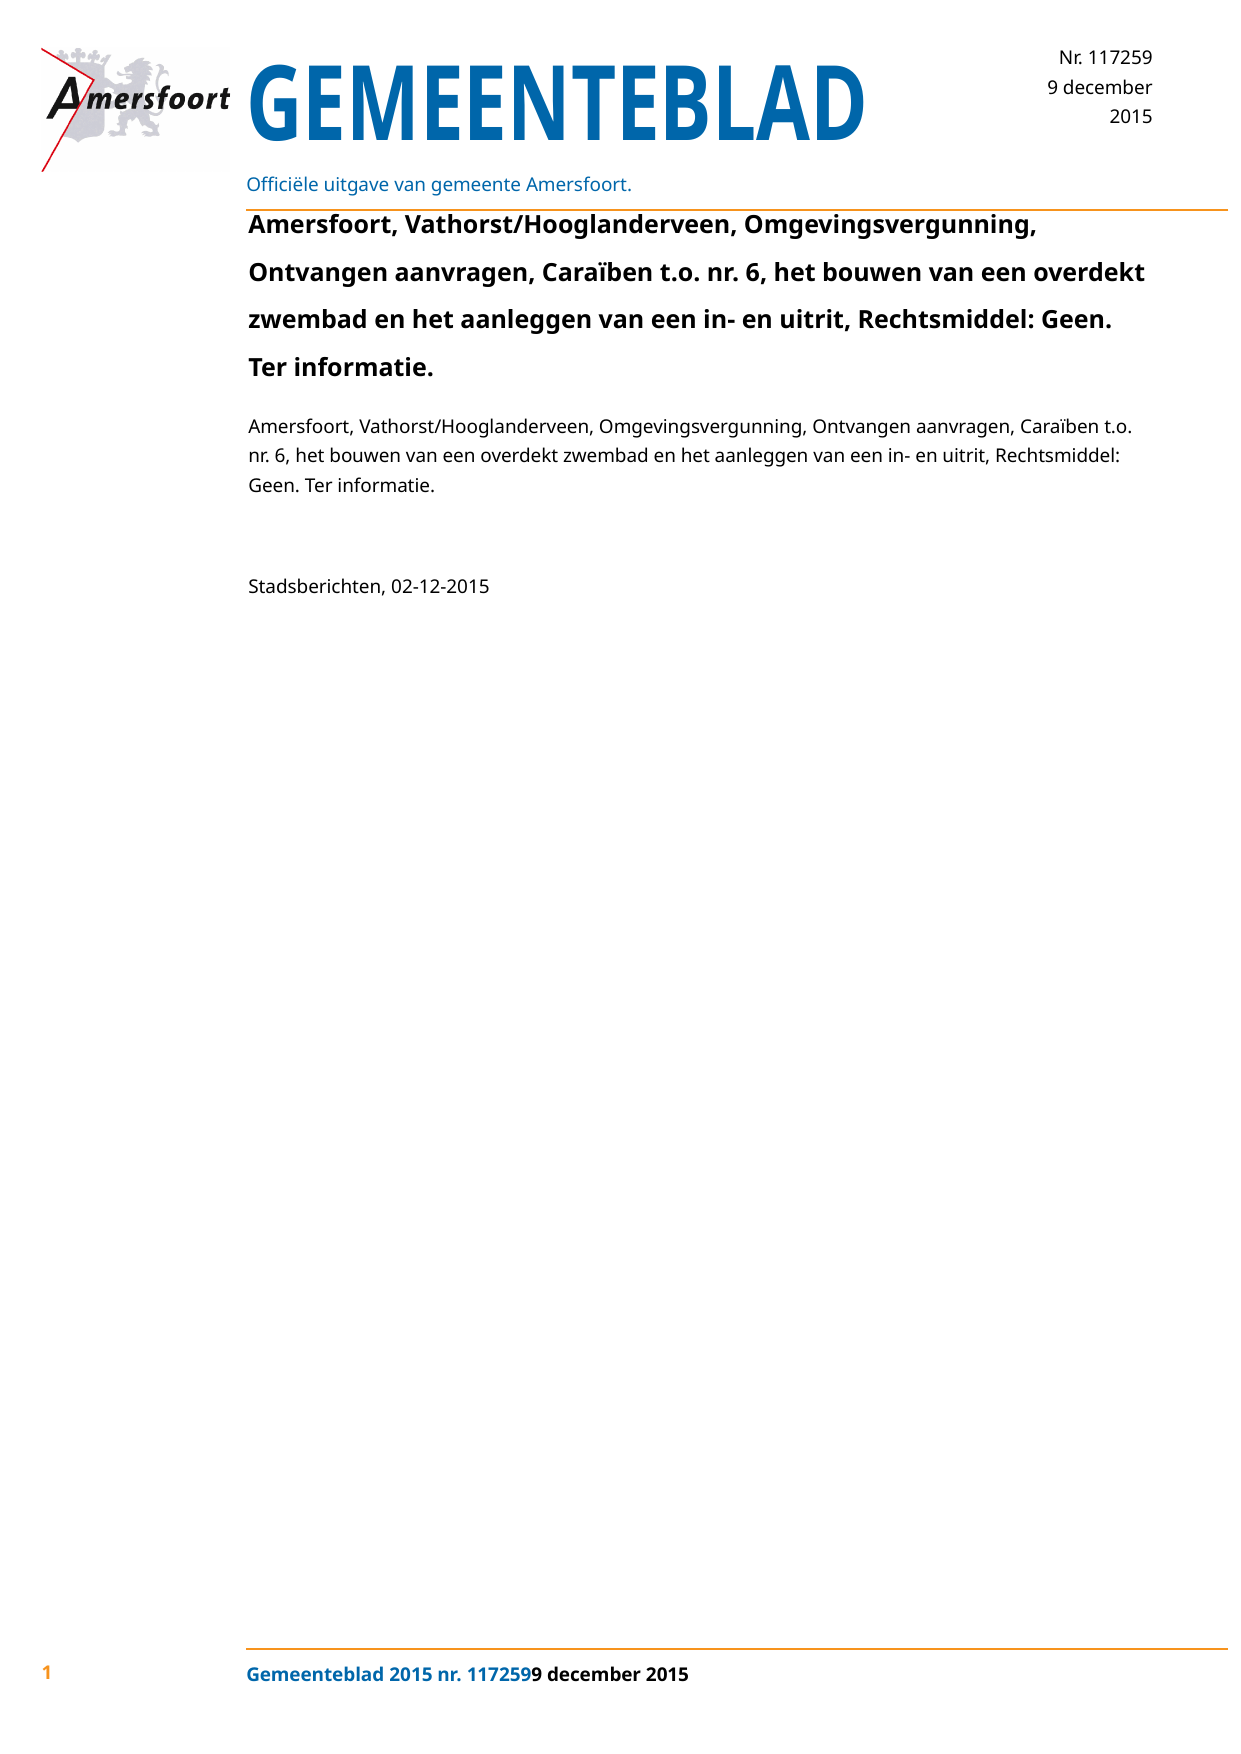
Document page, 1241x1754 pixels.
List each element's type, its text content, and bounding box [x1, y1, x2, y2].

text Amersfoort, Vathorst/Hooglanderveen, Omgevingsvergunning, Ontvangen aanvragen, Caraïben t.o. nr. 6, het bouwen van een overdekt zwembad en het aanleggen van een in- en uitrit, Rechtsmiddel: Geen. Ter informatie. [248, 211, 1152, 384]
text Stadsberichten, 02-12-2015 [248, 573, 1152, 599]
text Amersfoort, Vathorst/Hooglanderveen, Omgevingsvergunning, Ontvangen aanvragen, Caraïben t.o. nr. 6, het bouwen van een overdekt zwembad en het aanleggen van een in- en uitrit, Rechtsmiddel: Geen. Ter informatie. [248, 413, 1152, 498]
picture [41, 47, 231, 172]
